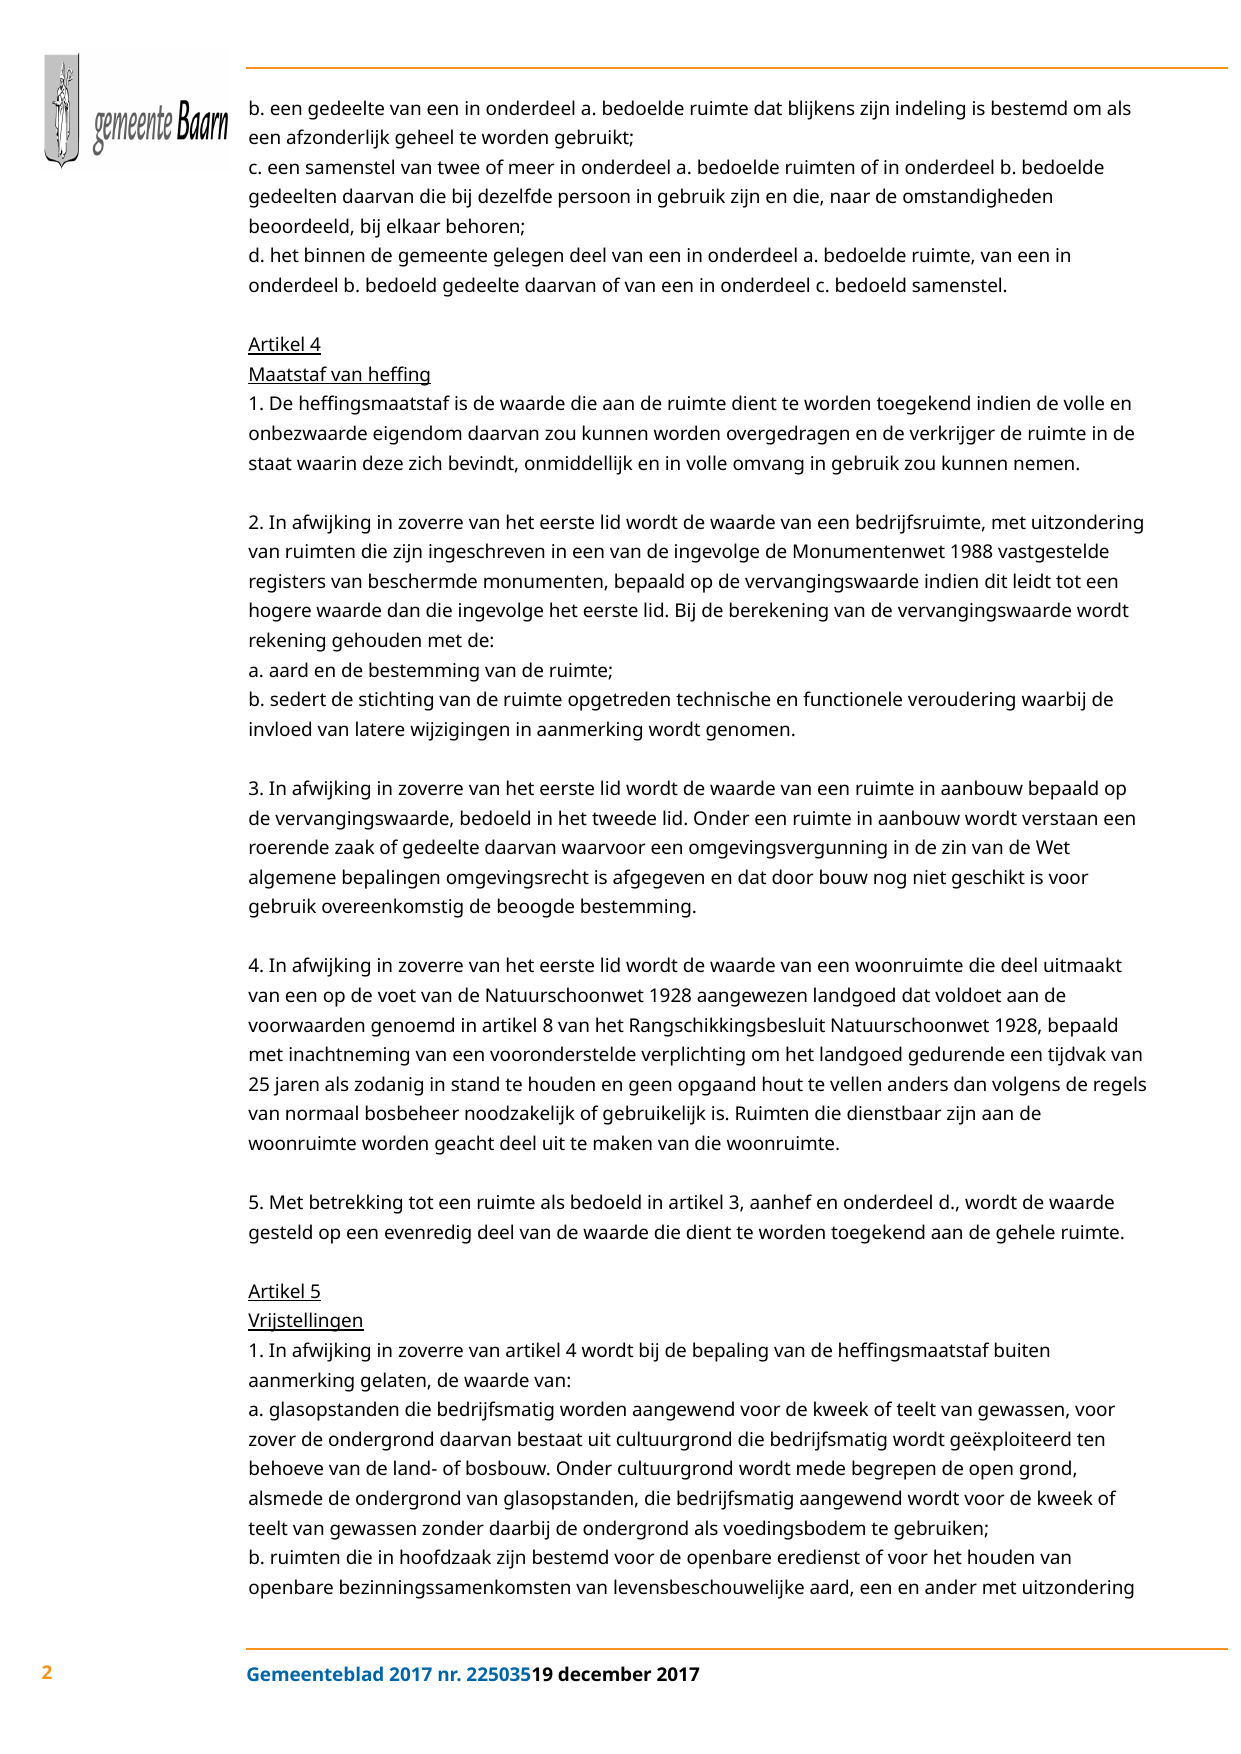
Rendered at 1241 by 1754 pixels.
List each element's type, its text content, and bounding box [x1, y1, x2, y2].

text d. het binnen de gemeente gelegen deel van een in onderdeel a. bedoelde ruimte, van een in onderdeel b. bedoeld gedeelte daarvan of van een in onderdeel c. bedoeld samenstel. [248, 243, 1152, 298]
text 1. In afwijking in zoverre van artikel 4 wordt bij de bepaling van de heffingsmaatstaf buiten aanmerking gelaten, de waarde van: [248, 1337, 1152, 1393]
text 3. In afwijking in zoverre van het eerste lid wordt de waarde van een ruimte in aanbouw bepaald op de vervangingswaarde, bedoeld in het tweede lid. Onder een ruimte in aanbouw wordt verstaan een roerende zaak of gedeelte daarvan waarvoor een omgevingsvergunning in de zin van de Wet algemene bepalingen omgevingsrecht is afgegeven en dat door bouw nog niet geschikt is voor gebruik overeenkomstig de beoogde bestemming. [248, 775, 1152, 919]
text 2. In afwijking in zoverre van het eerste lid wordt de waarde van een bedrijfsruimte, met uitzondering van ruimten die zijn ingeschreven in een van de ingevolge de Monumentenwet 1988 vastgestelde registers van beschermde monumenten, bepaald op de vervangingswaarde indien dit leidt tot een hogere waarde dan die ingevolge het eerste lid. Bij de berekening van de vervangingswaarde wordt rekening gehouden met de: [248, 509, 1152, 653]
text c. een samenstel van twee of meer in onderdeel a. bedoelde ruimten of in onderdeel b. bedoelde gedeelten daarvan die bij dezelfde persoon in gebruik zijn en die, naar de omstandigheden beoordeeld, bij elkaar behoren; [248, 154, 1152, 239]
text Artikel 5 [248, 1278, 1152, 1304]
text Maatstaf van heffing [248, 361, 1152, 387]
text 4. In afwijking in zoverre van het eerste lid wordt de waarde van een woonruimte die deel uitmaakt van een op de voet van de Natuurschoonwet 1928 aangewezen landgoed dat voldoet aan de voorwaarden genoemd in artikel 8 van het Rangschikkingsbesluit Natuurschoonwet 1928, bepaald met inachtneming van een vooronderstelde verplichting om het landgoed gedurende een tijdvak van 25 jaren als zodanig in stand te houden en geen opgaand hout te vellen anders dan volgens de regels van normaal bosbeheer noodzakelijk of gebruikelijk is. Ruimten die dienstbaar zijn aan de woonruimte worden geacht deel uit te maken van die woonruimte. [248, 953, 1152, 1156]
text b. een gedeelte van een in onderdeel a. bedoelde ruimte dat blijkens zijn indeling is bestemd om als een afzonderlijk geheel te worden gebruikt; [248, 95, 1152, 150]
text Artikel 4 [248, 331, 1152, 357]
text b. ruimten die in hoofdzaak zijn bestemd voor de openbare eredienst of voor het houden van openbare bezinningssamenkomsten van levensbeschouwelijke aard, een en ander met uitzondering [248, 1544, 1152, 1600]
text 1. De heffingsmaatstaf is de waarde die aan de ruimte dient te worden toegekend indien de volle en onbezwaarde eigendom daarvan zou kunnen worden overgedragen en de verkrijger de ruimte in de staat waarin deze zich bevindt, onmiddellijk en in volle omvang in gebruik zou kunnen nemen. [248, 391, 1152, 476]
text Vrijstellingen [248, 1308, 1152, 1333]
text b. sedert de stichting van de ruimte opgetreden technische en functionele veroudering waarbij de invloed van latere wijzigingen in aanmerking wordt genomen. [248, 686, 1152, 742]
picture [41, 47, 231, 172]
text a. glasopstanden die bedrijfsmatig worden aangewend voor de kweek of teelt van gewassen, voor zover de ondergrond daarvan bestaat uit cultuurgrond die bedrijfsmatig wordt geëxploiteerd ten behoeve van de land- of bosbouw. Onder cultuurgrond wordt mede begrepen de open grond, alsmede de ondergrond van glasopstanden, die bedrijfsmatig aangewend wordt voor de kweek of teelt van gewassen zonder daarbij de ondergrond als voedingsbodem te gebruiken; [248, 1396, 1152, 1541]
text a. aard en de bestemming van de ruimte; [248, 657, 1152, 683]
text 5. Met betrekking tot een ruimte als bedoeld in artikel 3, aanhef en onderdeel d., wordt de waarde gesteld op een evenredig deel van de waarde die dient te worden toegekend aan de gehele ruimte. [248, 1189, 1152, 1245]
